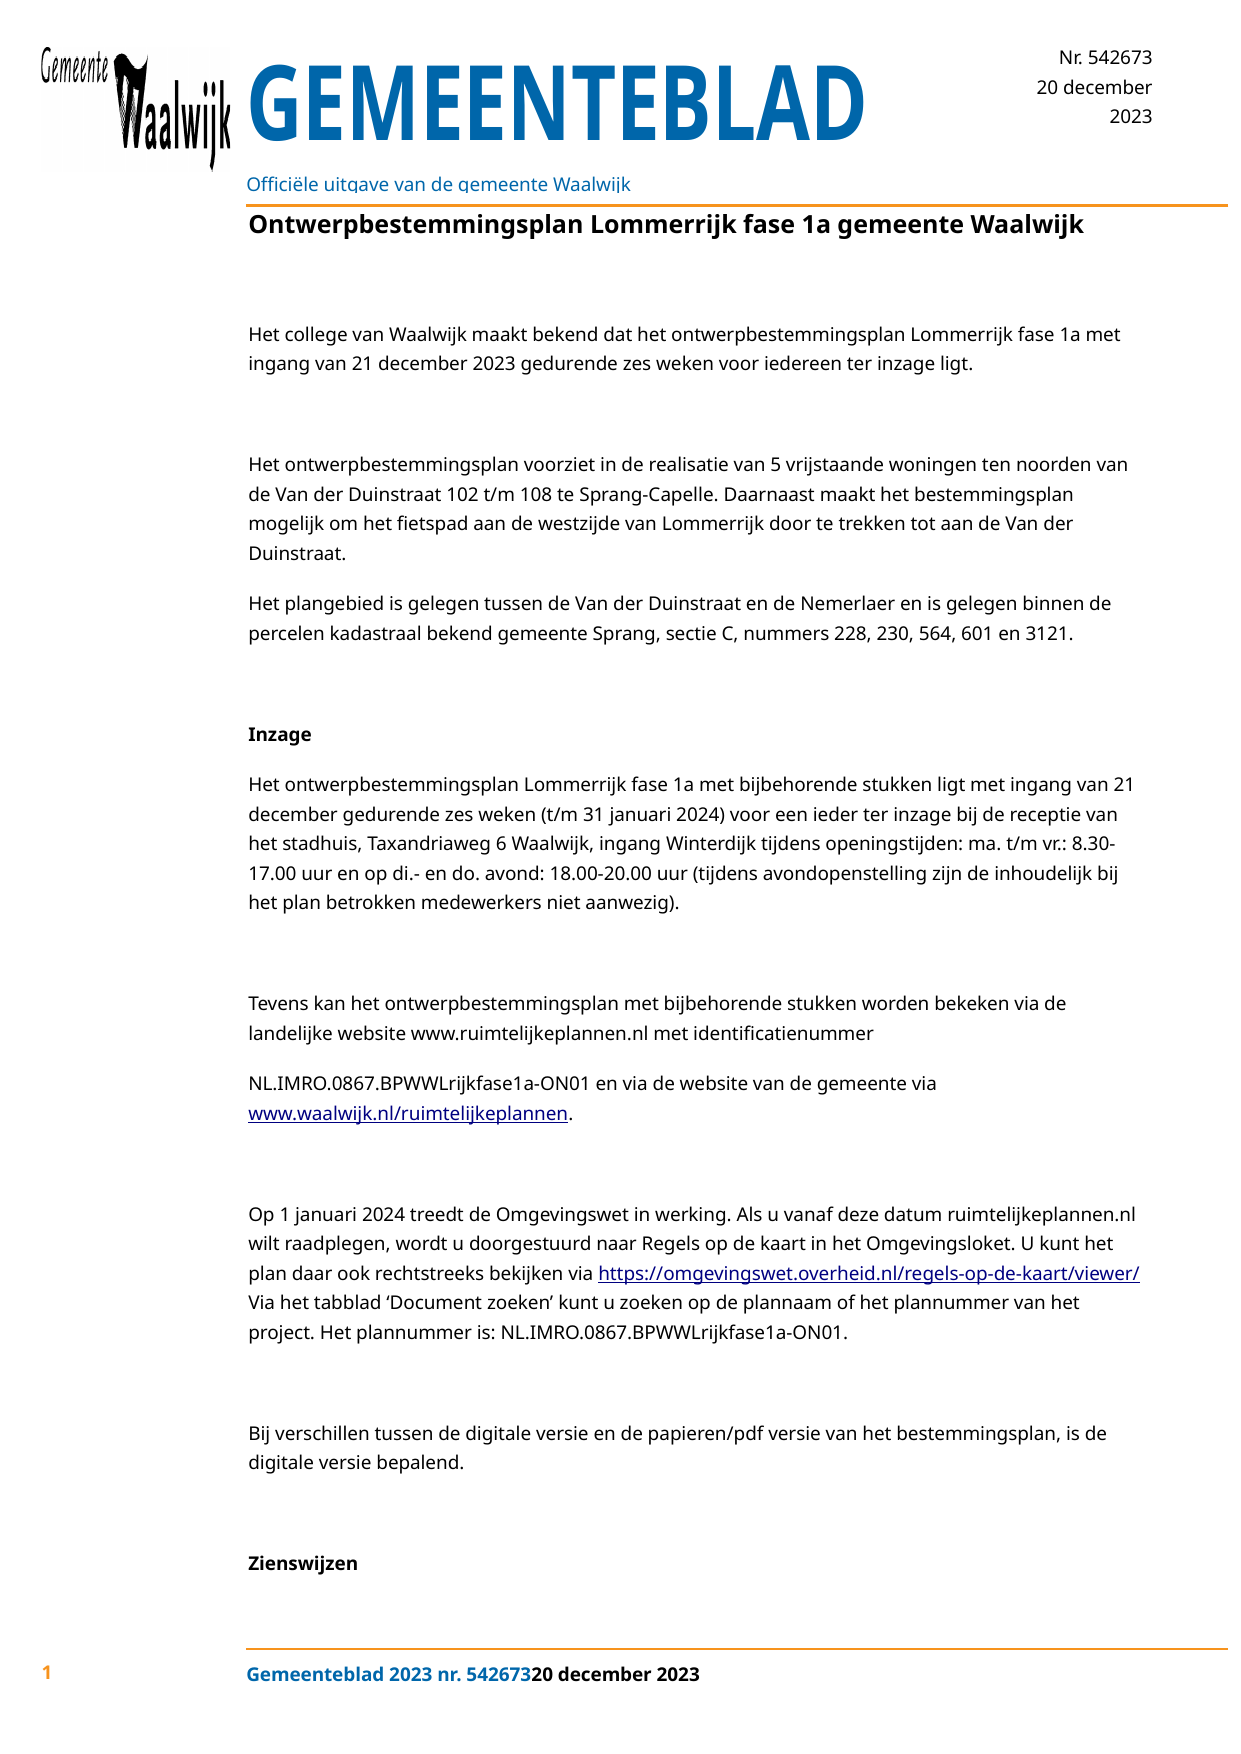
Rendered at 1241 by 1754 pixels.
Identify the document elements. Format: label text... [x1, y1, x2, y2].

text Het ontwerpbestemmingsplan voorziet in de realisatie van 5 vrijstaande woningen ten noorden van de Van der Duinstraat 102 t/m 108 te Sprang-Capelle. Daarnaast maakt het bestemmingsplan mogelijk om het fietspad aan de westzijde van Lommerrijk door te trekken tot aan de Van der Duinstraat. [248, 451, 1152, 566]
text Ontwerpbestemmingsplan Lommerrijk fase 1a gemeente Waalwijk [248, 207, 1152, 241]
text Het plangebied is gelegen tussen de Van der Duinstraat en de Nemerlaer en is gelegen binnen de percelen kadastraal bekend gemeente Sprang, sectie C, nummers 228, 230, 564, 601 en 3121. [248, 590, 1152, 646]
picture [41, 47, 231, 172]
text Op 1 januari 2024 treedt de Omgevingswet in werking. Als u vanaf deze datum ruimtelijkeplannen.nl wilt raadplegen, wordt u doorgestuurd naar Regels op de kaart in het Omgevingsloket. U kunt het plan daar ook rechtstreeks bekijken via https://omgevingswet.overheid.nl/regels-op-de-kaart/viewer/ Via het tabblad ‘Document zoeken’ kunt u zoeken op de plannaam of het plannummer van het project. Het plannummer is: NL.IMRO.0867.BPWWLrijkfase1a-ON01. [248, 1201, 1152, 1345]
text Inzage [248, 721, 1152, 746]
text Zienswijzen [248, 1550, 1152, 1576]
text NL.IMRO.0867.BPWWLrijkfase1a-ON01 en via de website van de gemeente via www.waalwijk.nl/ruimtelijkeplannen. [248, 1070, 1152, 1126]
text Het college van Waalwijk maakt bekend dat het ontwerpbestemmingsplan Lommerrijk fase 1a met ingang van 21 december 2023 gedurende zes weken voor iedereen ter inzage ligt. [248, 321, 1152, 376]
text Bij verschillen tussen de digitale versie en de papieren/pdf versie van het bestemmingsplan, is de digitale versie bepalend. [248, 1420, 1152, 1475]
text Tevens kan het ontwerpbestemmingsplan met bijbehorende stukken worden bekeken via de landelijke website www.ruimtelijkeplannen.nl met identificatienummer [248, 990, 1152, 1046]
text Het ontwerpbestemmingsplan Lommerrijk fase 1a met bijbehorende stukken ligt met ingang van 21 december gedurende zes weken (t/m 31 januari 2024) voor een ieder ter inzage bij de receptie van het stadhuis, Taxandriaweg 6 Waalwijk, ingang Winterdijk tijdens openingstijden: ma. t/m vr.: 8.30-17.00 uur en op di.- en do. avond: 18.00-20.00 uur (tijdens avondopenstelling zijn de inhoudelijk bij het plan betrokken medewerkers niet aanwezig). [248, 771, 1152, 915]
